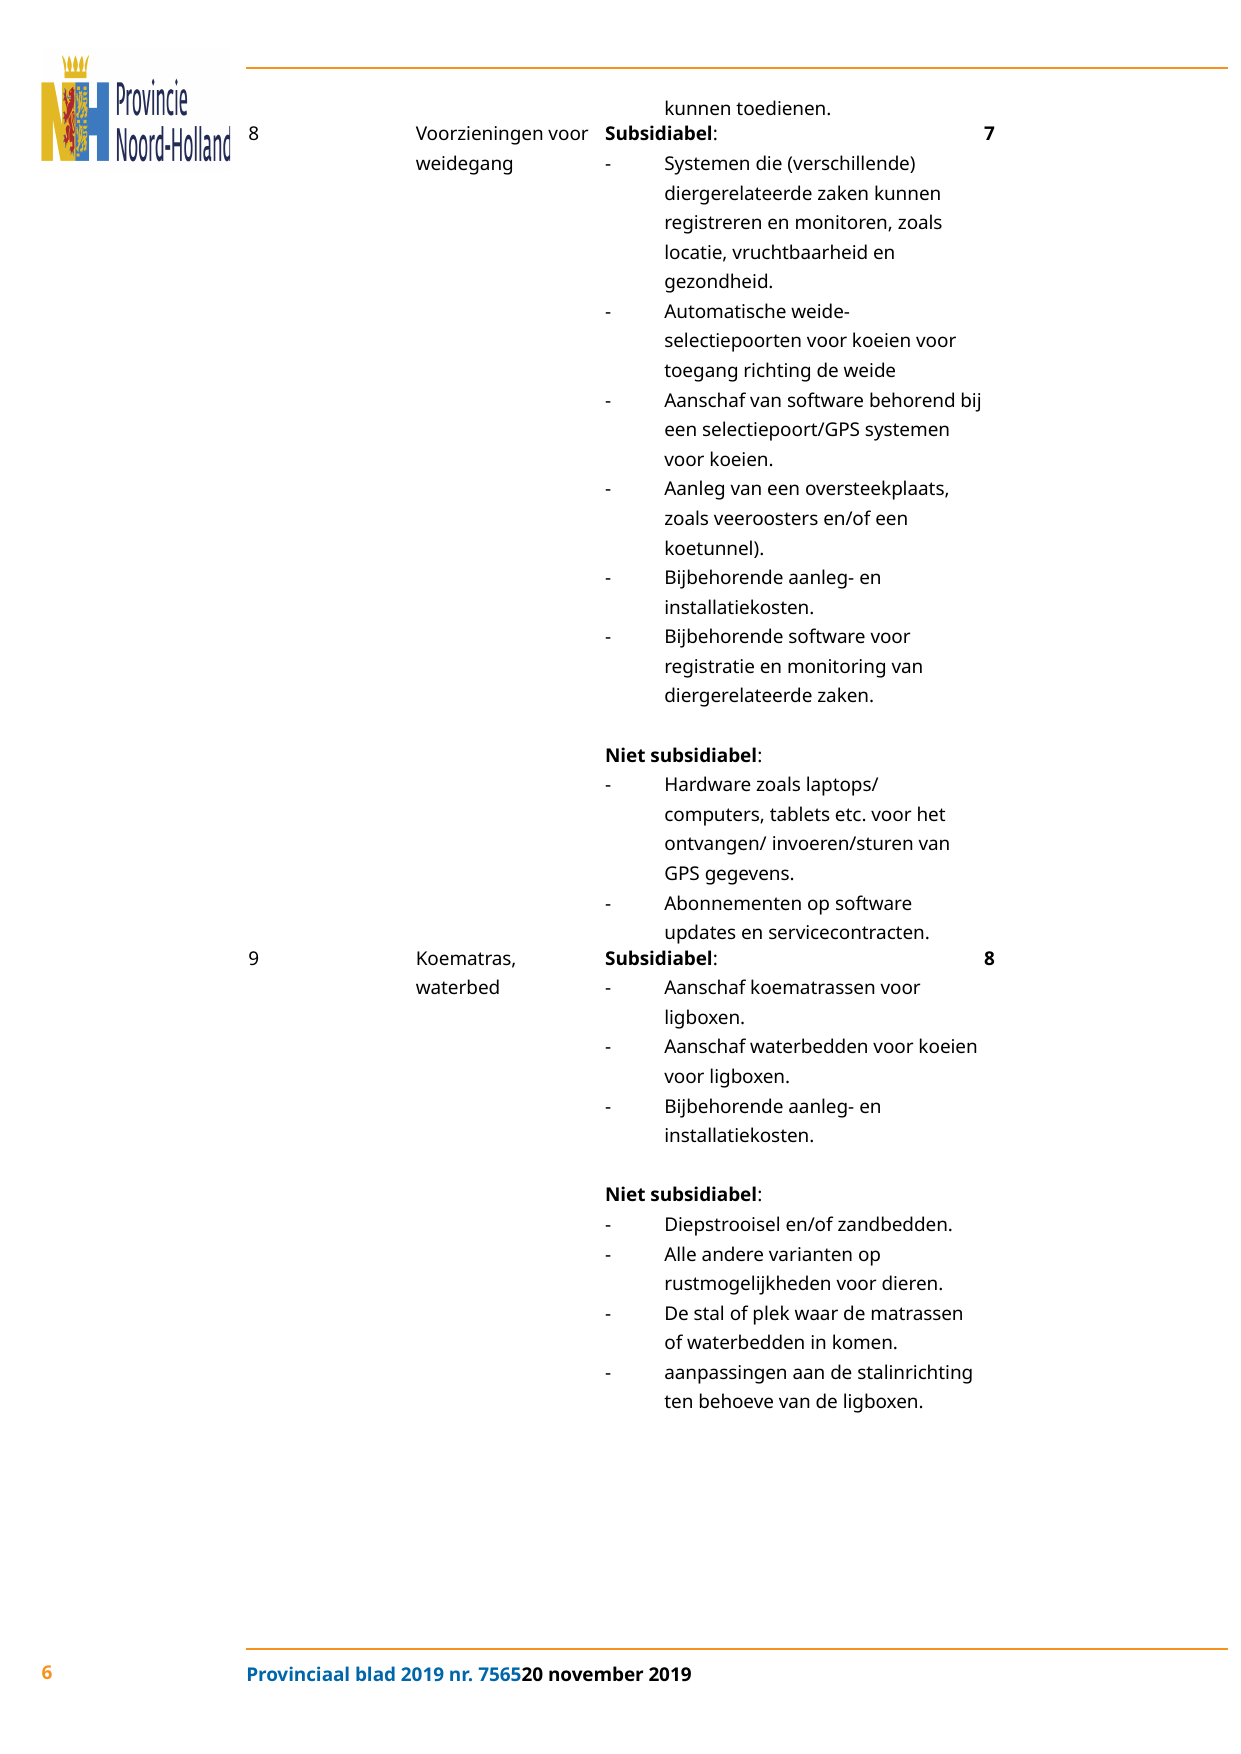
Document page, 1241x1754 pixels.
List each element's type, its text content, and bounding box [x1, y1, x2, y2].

table_cell Subsidiabel: Systemen die (verschillende) diergerelateerde zaken kunnen registreren en monitoren, zoals locatie, vruchtbaarheid en gezondheid. Automatische weide-selectiepoorten voor koeien voor toegang richting de weide Aanschaf van software behorend bij een selectiepoort/GPS systemen voor koeien. Aanleg van een oversteekplaats, zoals veeroosters en/of een koetunnel). Bijbehorende aanleg- en installatiekosten. Bijbehorende software voor registratie en monitoring van diergerelateerde zaken. Niet subsidiabel: Hardware zoals laptops/ computers, tablets etc. voor het ontvangen/ invoeren/sturen van GPS gegevens. Abonnementen op software updates en servicecontracten. [605, 121, 984, 945]
table_cell [984, 95, 1152, 121]
table_cell [416, 95, 605, 121]
table_cell Koematras, waterbed [416, 945, 605, 1414]
picture [41, 47, 231, 172]
table_cell [248, 95, 416, 121]
table_cell 8 [248, 121, 416, 945]
table_cell kunnen toedienen. [605, 95, 984, 121]
table_cell 8 [984, 945, 1152, 1414]
table_cell Voorzieningen voor weidegang [416, 121, 605, 945]
table_cell 9 [248, 945, 416, 1414]
table_cell 7 [984, 121, 1152, 945]
table_cell Subsidiabel: Aanschaf koematrassen voor ligboxen. Aanschaf waterbedden voor koeien voor ligboxen. Bijbehorende aanleg- en installatiekosten. Niet subsidiabel: Diepstrooisel en/of zandbedden. Alle andere varianten op rustmogelijkheden voor dieren. De stal of plek waar de matrassen of waterbedden in komen. aanpassingen aan de stalinrichting ten behoeve van de ligboxen. [605, 945, 984, 1414]
